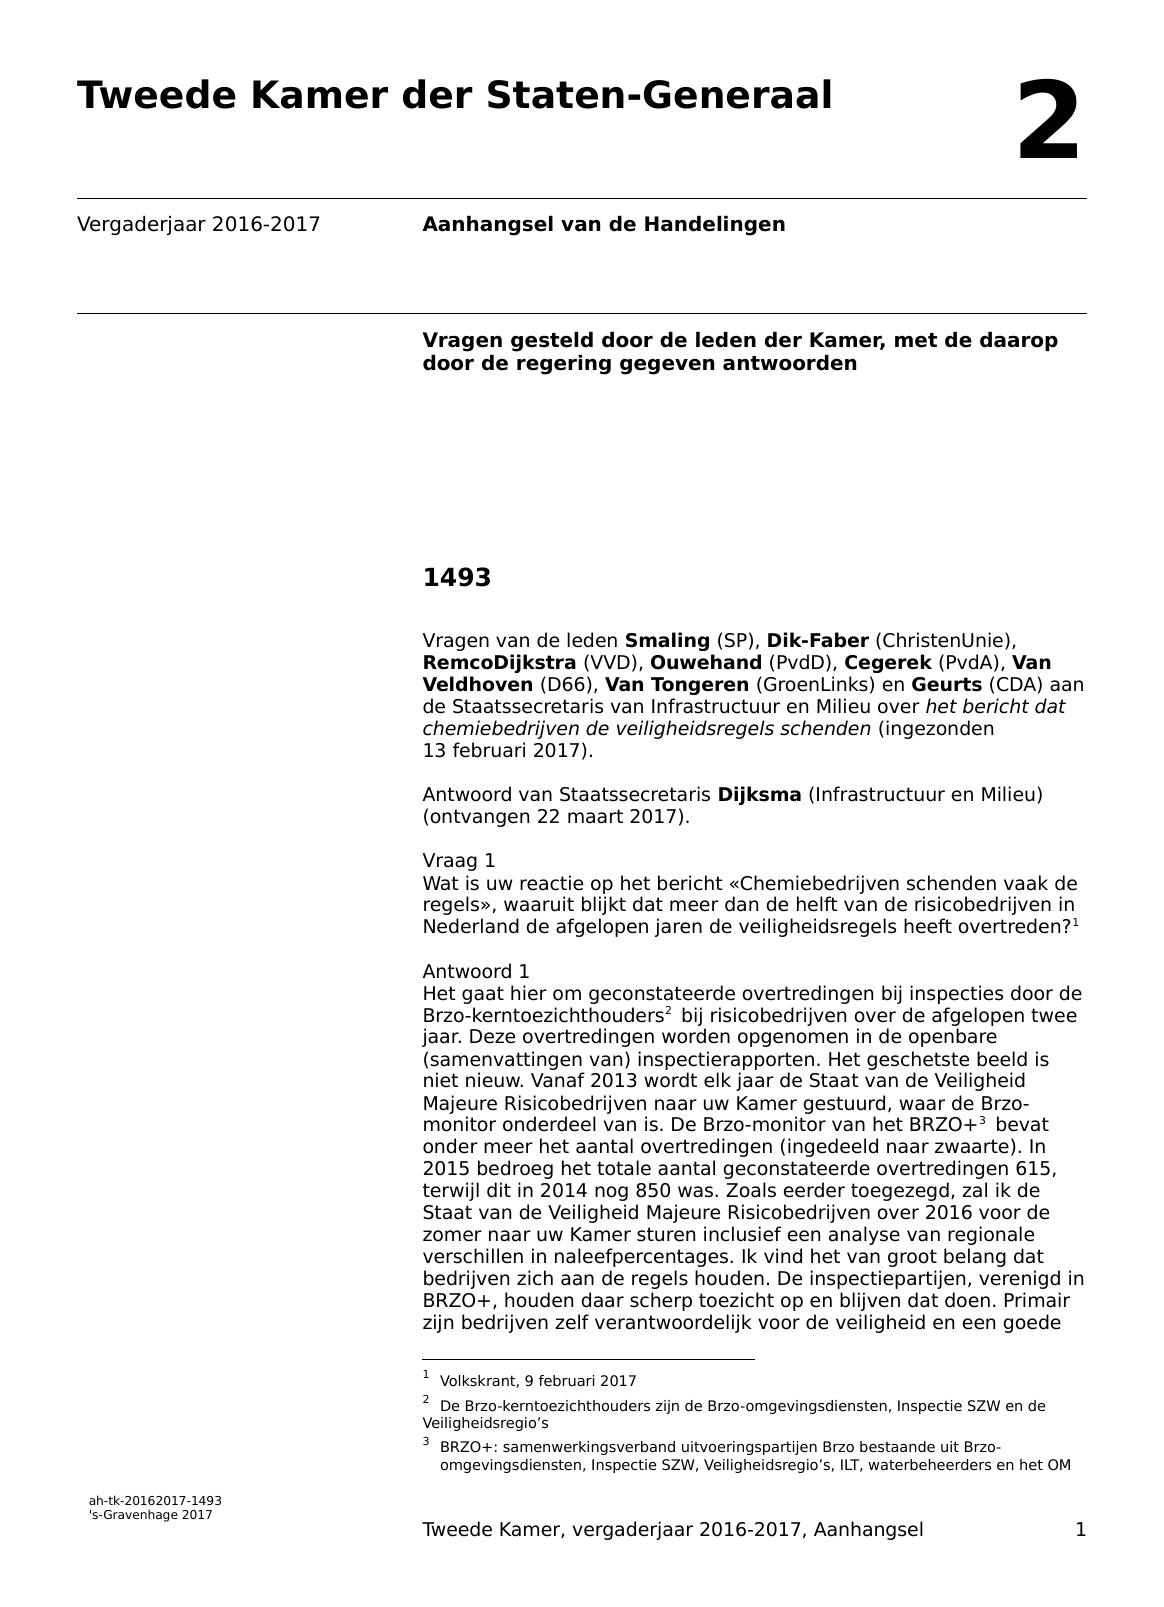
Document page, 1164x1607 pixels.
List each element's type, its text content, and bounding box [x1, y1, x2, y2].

text Vragen van de leden Smaling (SP), Dik-Faber (ChristenUnie), RemcoDijkstra (VVD), Ouwehand (PvdD), Cegerek (PvdA), Van Veldhoven (D66), Van Tongeren (GroenLinks) en Geurts (CDA) aan de Staatssecretaris van Infrastructuur en Milieu over het bericht dat chemiebedrijven de veiligheidsregels schenden (ingezonden 13 februari 2017). [422, 630, 1087, 762]
text Het gaat hier om geconstateerde overtredingen bij inspecties door de Brzo-kerntoezichthouders bij risicobedrijven over de afgelopen twee jaar. Deze overtredingen worden opgenomen in de openbare (samenvattingen van) inspectierapporten. Het geschetste beeld is niet nieuw. Vanaf 2013 wordt elk jaar de Staat van de Veiligheid Majeure Risicobedrijven naar uw Kamer gestuurd, waar de Brzo-monitor onderdeel van is. De Brzo-monitor van het BRZO+ bevat onder meer het aantal overtredingen (ingedeeld naar zwaarte). In 2015 bedroeg het totale aantal geconstateerde overtredingen 615, terwijl dit in 2014 nog 850 was. Zoals eerder toegezegd, zal ik de Staat van de Veiligheid Majeure Risicobedrijven over 2016 voor de zomer naar uw Kamer sturen inclusief een analyse van regionale verschillen in naleefpercentages. Ik vind het van groot belang dat bedrijven zich aan de regels houden. De inspectiepartijen, verenigd in BRZO+, houden daar scherp toezicht op en blijven dat doen. Primair zijn bedrijven zelf verantwoordelijk voor de veiligheid en een goede [422, 982, 1087, 1334]
text Antwoord van Staatssecretaris Dijksma (Infrastructuur en Milieu) (ontvangen 22 maart 2017). [422, 784, 1087, 828]
text Volkskrant, 9 februari 2017 [422, 1368, 1087, 1391]
text Veiligheidsregio’s [422, 1416, 1087, 1432]
table_cell Vergaderjaar 2016-2017 [77, 199, 422, 313]
text Wat is uw reactie op het bericht «Chemiebedrijven schenden vaak de regels», waaruit blijkt dat meer dan de helft van de risicobedrijven in Nederland de afgelopen jaren de veiligheidsregels heeft overtreden? [422, 872, 1087, 938]
table_cell Aanhangsel van de Handelingen [422, 199, 1087, 313]
text 's-Gravenhage 2017 [88, 1508, 323, 1522]
table_header 2 [886, 59, 1087, 198]
text 1493 [422, 563, 1087, 592]
text BRZO+: samenwerkingsverband uitvoeringspartijen Brzo bestaande uit Brzo-omgevingsdiensten, Inspectie SZW, Veiligheidsregio’s, ILT, waterbeheerders en het OM [422, 1435, 1087, 1474]
text De Brzo-kerntoezichthouders zijn de Brzo-omgevingsdiensten, Inspectie SZW en de [422, 1393, 1087, 1416]
table_cell [77, 314, 422, 375]
text Vraag 1 [422, 850, 1087, 872]
table_header Tweede Kamer der Staten-Generaal [77, 59, 886, 198]
text Antwoord 1 [422, 961, 1087, 982]
text ah-tk-20162017-1493 [88, 1494, 323, 1508]
table_cell Vragen gesteld door de leden der Kamer, met de daarop door de regering gegeven antwoorden [422, 314, 1087, 375]
